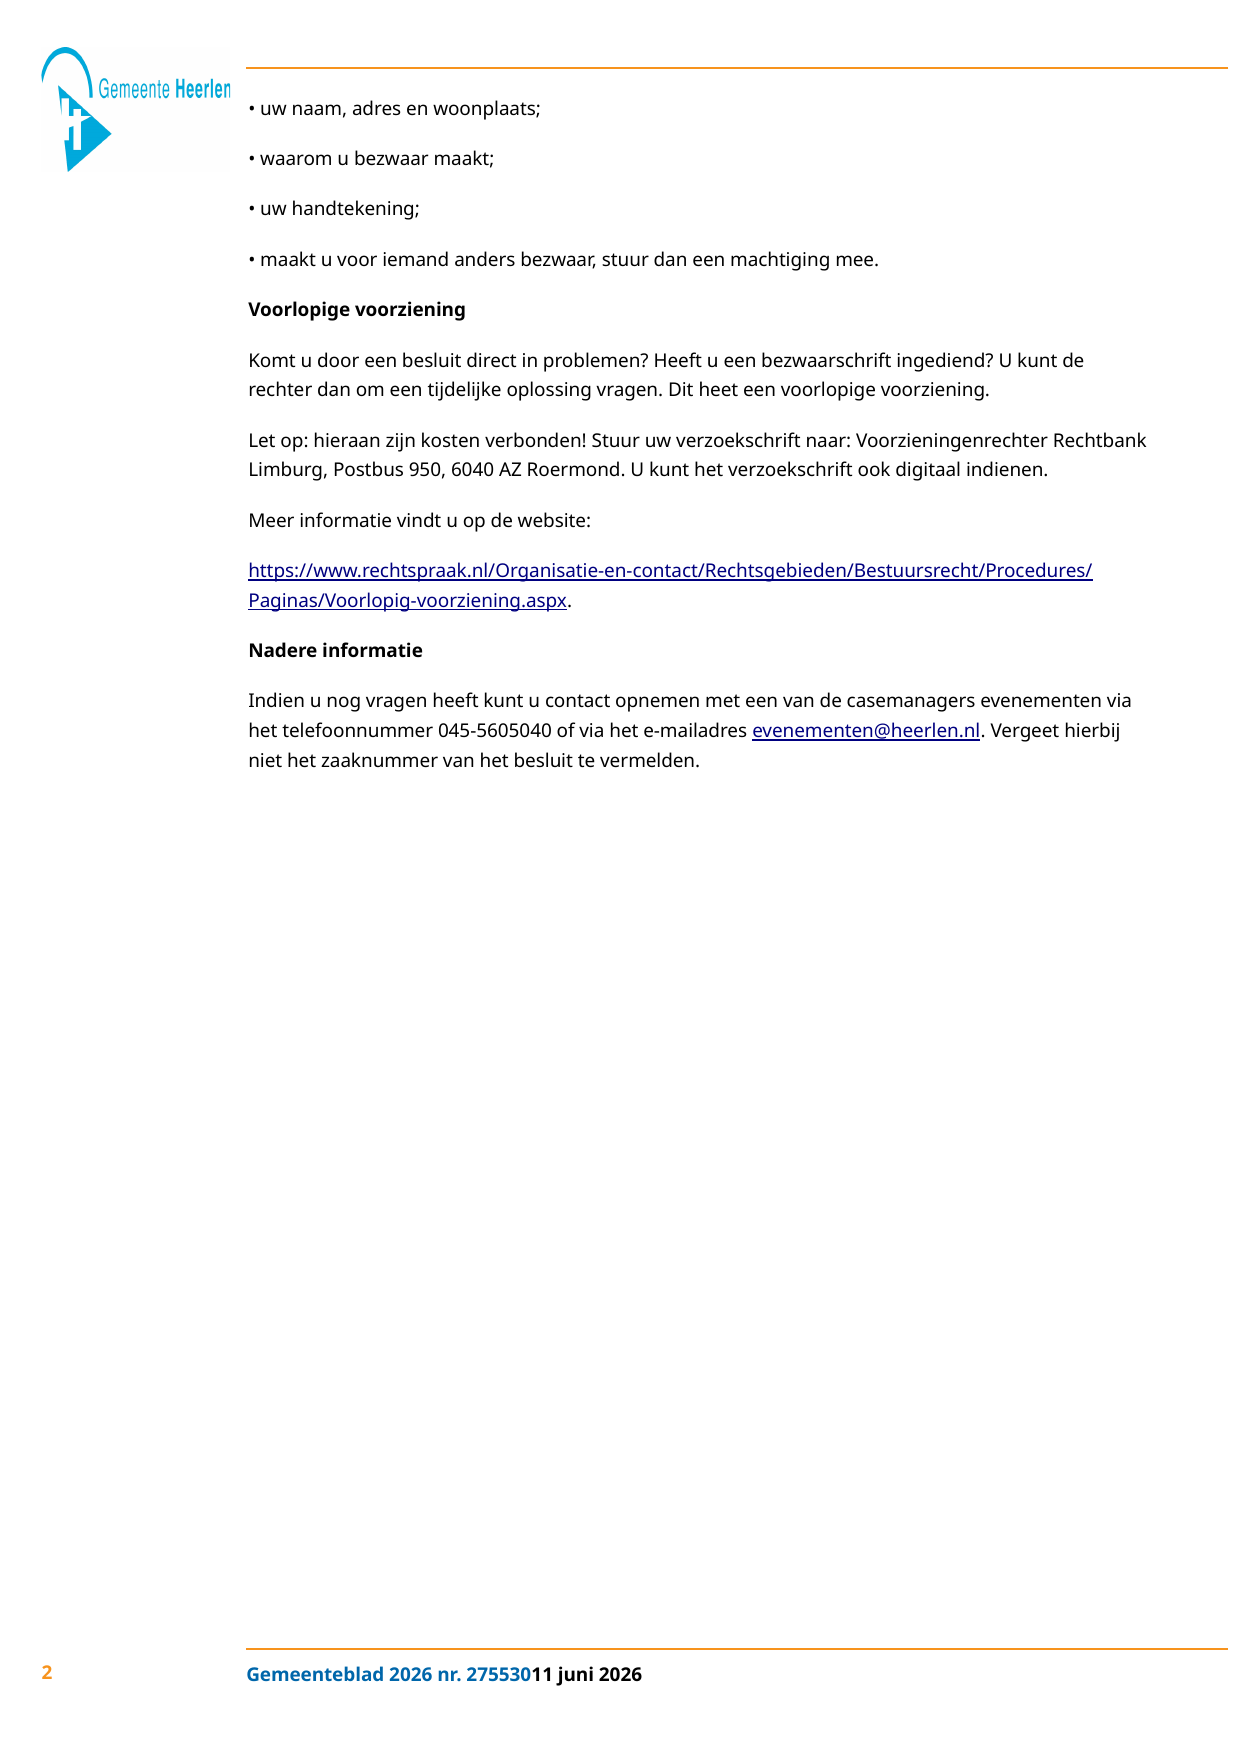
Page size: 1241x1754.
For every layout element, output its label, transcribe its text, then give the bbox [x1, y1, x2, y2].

text • maakt u voor iemand anders bezwaar, stuur dan een machtiging mee. [248, 246, 1152, 272]
text Komt u door een besluit direct in problemen? Heeft u een bezwaarschrift ingediend? U kunt de rechter dan om een tijdelijke oplossing vragen. Dit heet een voorlopige voorziening. [248, 347, 1152, 402]
text https://www.rechtspraak.nl/Organisatie-en-contact/Rechtsgebieden/Bestuursrecht/Procedures/Paginas/Voorlopig-voorziening.aspx. [248, 557, 1152, 613]
text Let op: hieraan zijn kosten verbonden! Stuur uw verzoekschrift naar: Voorzieningenrechter Rechtbank Limburg, Postbus 950, 6040 AZ Roermond. U kunt het verzoekschrift ook digitaal indienen. [248, 427, 1152, 482]
picture [41, 47, 59, 70]
text • waarom u bezwaar maakt; [248, 145, 1152, 171]
text • uw handtekening; [248, 196, 1152, 221]
text Indien u nog vragen heeft kunt u contact opnemen met een van de casemanagers evenementen via het telefoonnummer 045-5605040 of via het e-mailadres evenementen@heerlen.nl. Vergeet hierbij niet het zaaknummer van het besluit te vermelden. [248, 688, 1152, 773]
text Meer informatie vindt u op de website: [248, 507, 1152, 533]
picture [41, 47, 231, 172]
text Voorlopige voorziening [248, 296, 1152, 322]
text Nadere informatie [248, 637, 1152, 663]
text • uw naam, adres en woonplaats; [248, 95, 1152, 121]
